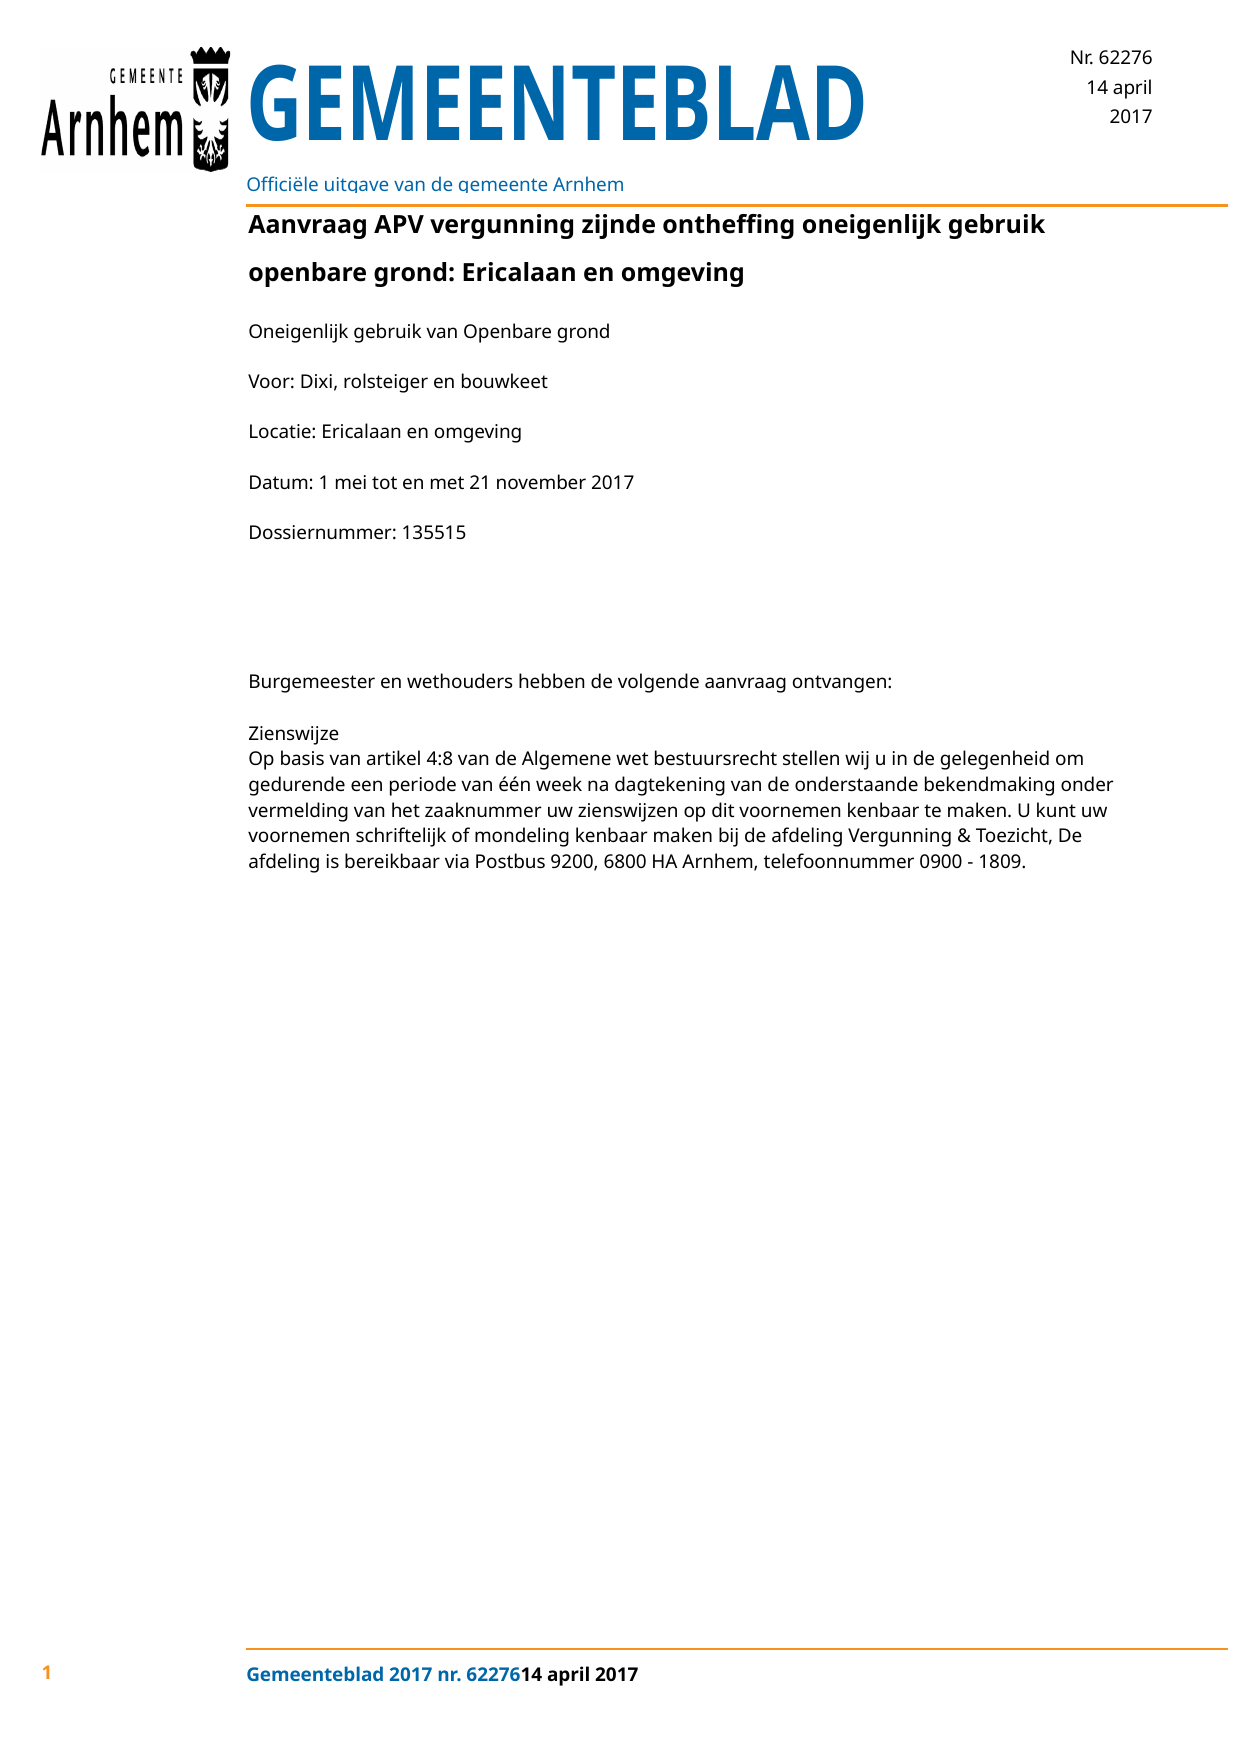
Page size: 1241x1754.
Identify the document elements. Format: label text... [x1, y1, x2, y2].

text Voor: Dixi, rolsteiger en bouwkeet [248, 368, 1152, 394]
picture [41, 47, 231, 172]
text Locatie: Ericalaan en omgeving [248, 419, 1152, 444]
text Burgemeester en wethouders hebben de volgende aanvraag ontvangen: [248, 668, 1152, 694]
text Zienswijze [248, 720, 1152, 745]
text Datum: 1 mei tot en met 21 november 2017 [248, 469, 1152, 495]
text Aanvraag APV vergunning zijnde ontheffing oneigenlijk gebruik openbare grond: Ericalaan en omgeving [248, 207, 1152, 288]
text Dossiernummer: 135515 [248, 519, 1152, 545]
text Op basis van artikel 4:8 van de Algemene wet bestuursrecht stellen wij u in de gelegenheid om gedurende een periode van één week na dagtekening van de onderstaande bekendmaking onder vermelding van het zaaknummer uw zienswijzen op dit voornemen kenbaar te maken. U kunt uw voornemen schriftelijk of mondeling kenbaar maken bij de afdeling Vergunning & Toezicht, De afdeling is bereikbaar via Postbus 9200, 6800 HA Arnhem, telefoonnummer 0900 - 1809. [248, 745, 1152, 874]
text Oneigenlijk gebruik van Openbare grond [248, 318, 1152, 344]
